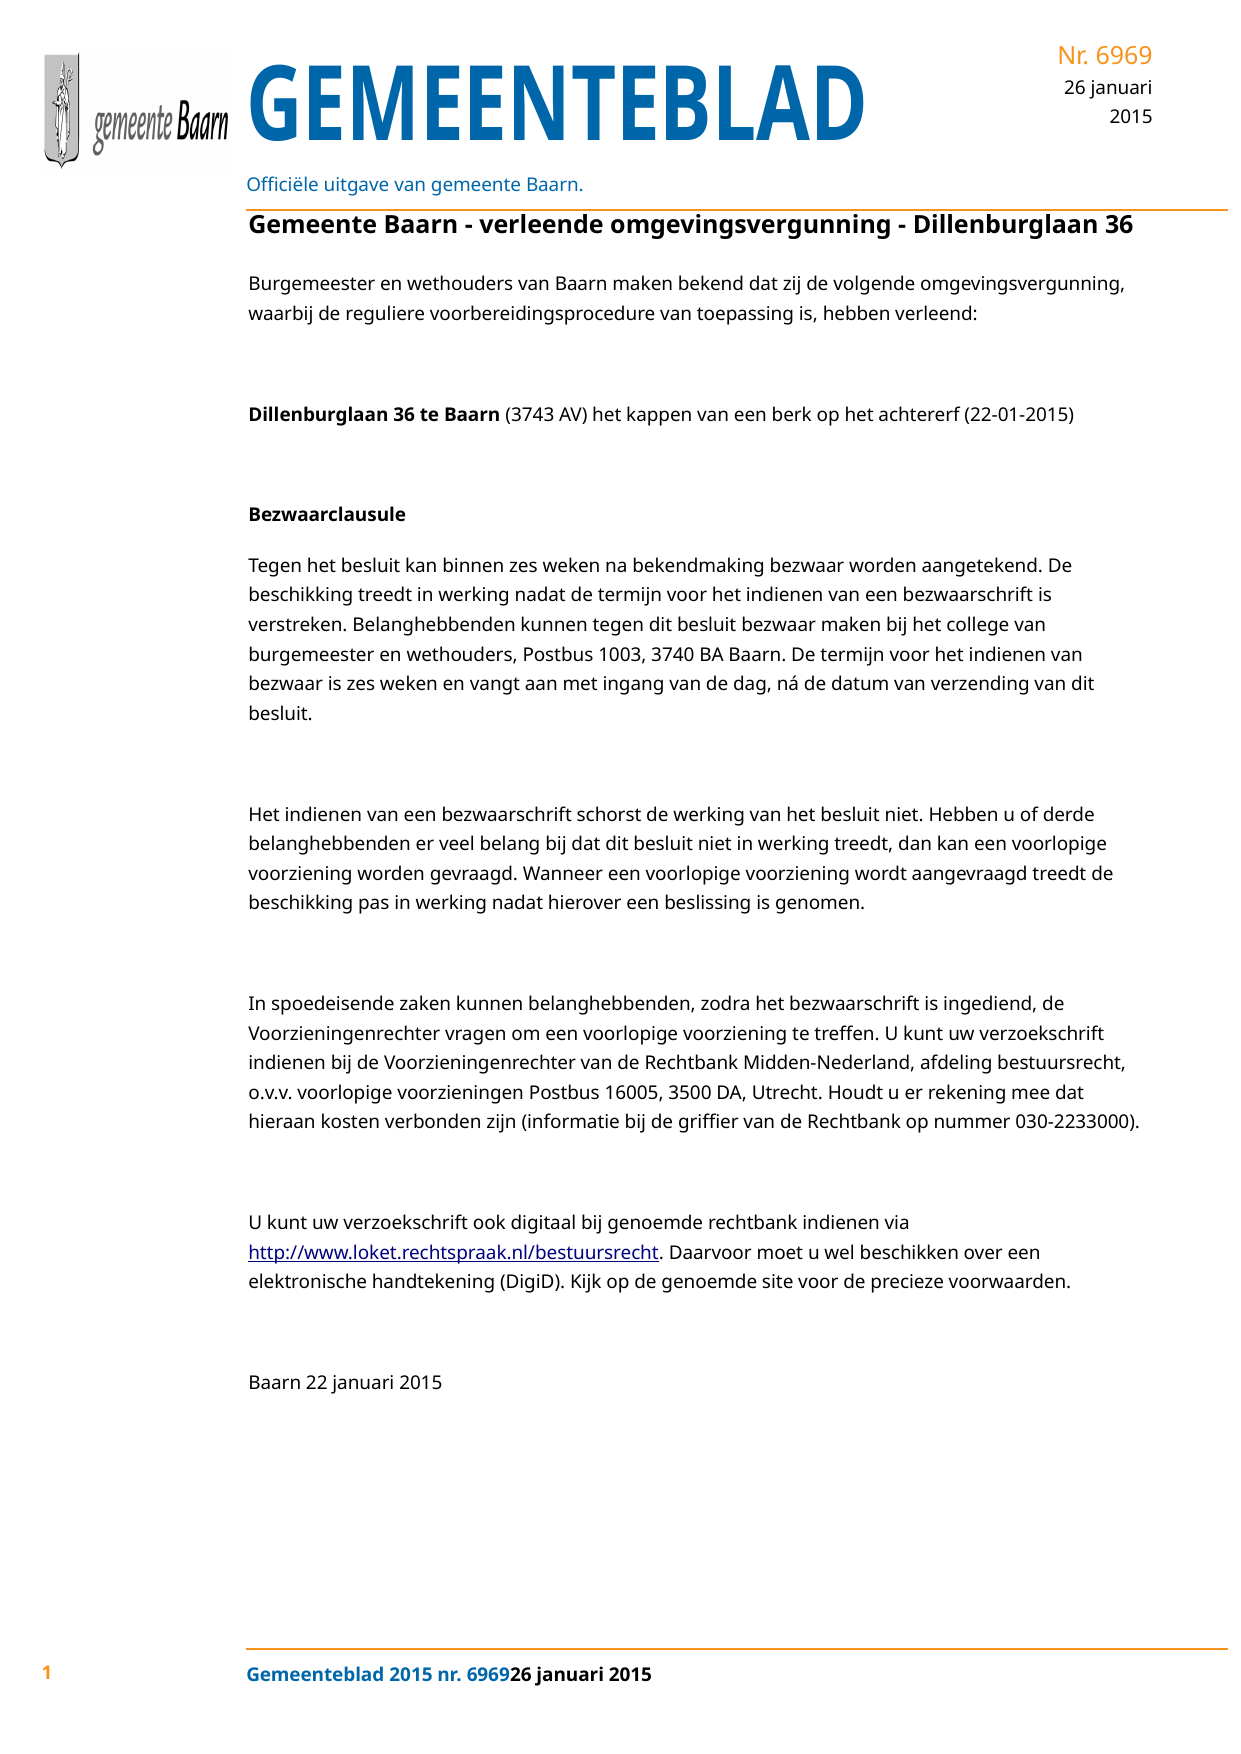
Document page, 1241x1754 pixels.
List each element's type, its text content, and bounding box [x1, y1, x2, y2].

text Gemeente Baarn - verleende omgevingsvergunning - Dillenburglaan 36 [248, 211, 1152, 241]
text U kunt uw verzoekschrift ook digitaal bij genoemde rechtbank indienen via http://www.loket.rechtspraak.nl/bestuursrecht. Daarvoor moet u wel beschikken over een elektronische handtekening (DigiD). Kijk op de genoemde site voor de precieze voorwaarden. [248, 1209, 1152, 1294]
text Het indienen van een bezwaarschrift schorst de werking van het besluit niet. Hebben u of derde belanghebbenden er veel belang bij dat dit besluit niet in werking treedt, dan kan een voorlopige voorziening worden gevraagd. Wanneer een voorlopige voorziening wordt aangevraagd treedt de beschikking pas in werking nadat hierover een beslissing is genomen. [248, 801, 1152, 915]
picture [41, 47, 231, 172]
text Dillenburglaan 36 te Baarn (3743 AV) het kappen van een berk op het achtererf (22-01-2015) [248, 401, 1152, 426]
text In spoedeisende zaken kunnen belanghebbenden, zodra het bezwaarschrift is ingediend, de Voorzieningenrechter vragen om een voorlopige voorziening te treffen. U kunt uw verzoekschrift indienen bij de Voorzieningenrechter van de Rechtbank Midden-Nederland, afdeling bestuursrecht, o.v.v. voorlopige voorzieningen Postbus 16005, 3500 DA, Utrecht. Houdt u er rekening mee dat hieraan kosten verbonden zijn (informatie bij de griffier van de Rechtbank op nummer 030-2233000). [248, 990, 1152, 1134]
text Burgemeester en wethouders van Baarn maken bekend dat zij de volgende omgevingsvergunning, waarbij de reguliere voorbereidingsprocedure van toepassing is, hebben verleend: [248, 270, 1152, 326]
text Baarn 22 januari 2015 [248, 1369, 1152, 1395]
text Bezwaarclausule [248, 502, 1152, 527]
text Tegen het besluit kan binnen zes weken na bekendmaking bezwaar worden aangetekend. De beschikking treedt in werking nadat de termijn voor het indienen van een bezwaarschrift is verstreken. Belanghebbenden kunnen tegen dit besluit bezwaar maken bij het college van burgemeester en wethouders, Postbus 1003, 3740 BA Baarn. De termijn voor het indienen van bezwaar is zes weken en vangt aan met ingang van de dag, ná de datum van verzending van dit besluit. [248, 552, 1152, 726]
